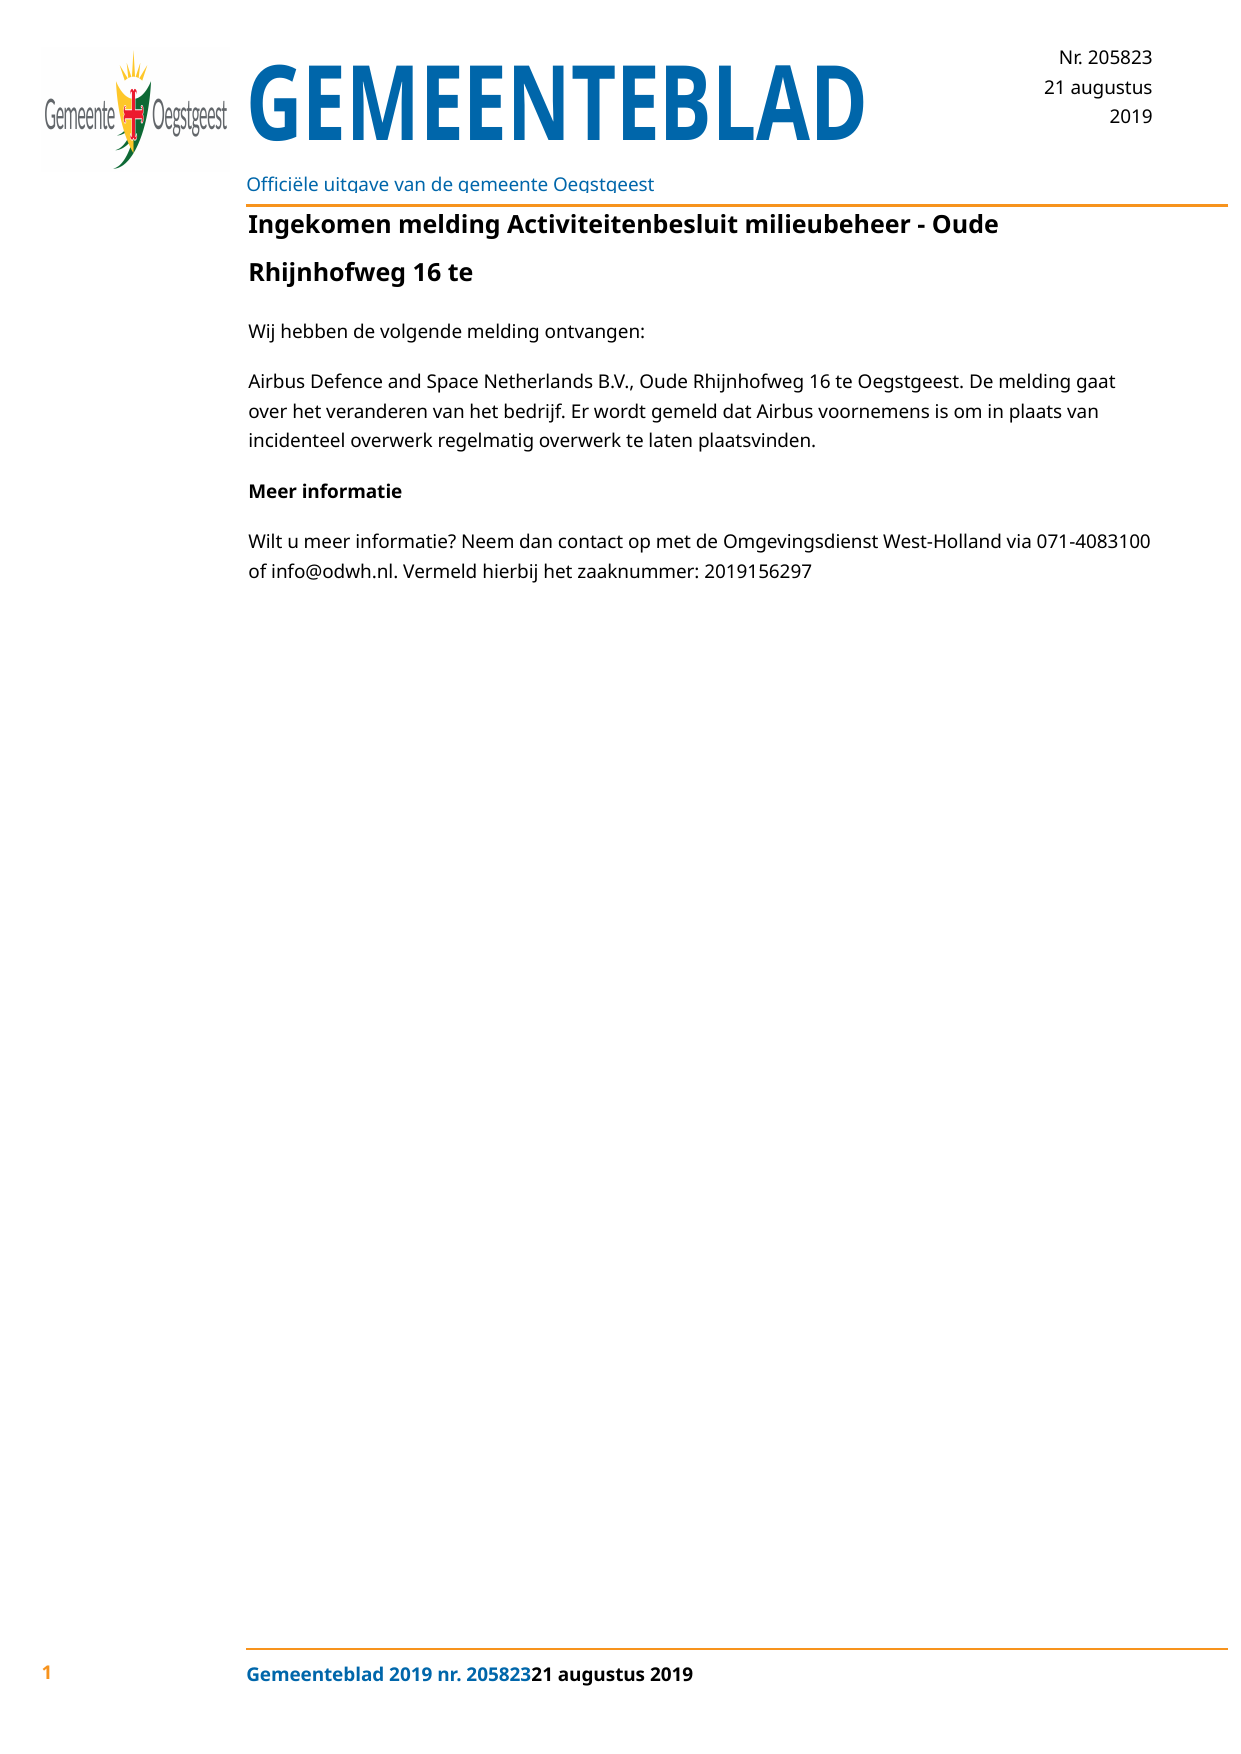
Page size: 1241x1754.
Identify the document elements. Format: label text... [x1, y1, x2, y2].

text Ingekomen melding Activiteitenbesluit milieubeheer - Oude Rhijnhofweg 16 te [248, 207, 1152, 288]
text Airbus Defence and Space Netherlands B.V., Oude Rhijnhofweg 16 te Oegstgeest. De melding gaat over het veranderen van het bedrijf. Er wordt gemeld dat Airbus voornemens is om in plaats van incidenteel overwerk regelmatig overwerk te laten plaatsvinden. [248, 368, 1152, 453]
text Wilt u meer informatie? Neem dan contact op met de Omgevingsdienst West-Holland via 071‑4083100 of info@odwh.nl. Vermeld hierbij het zaaknummer: 2019156297 [248, 528, 1152, 584]
picture [41, 47, 231, 172]
text Meer informatie [248, 478, 1152, 504]
text Wij hebben de volgende melding ontvangen: [248, 318, 1152, 344]
